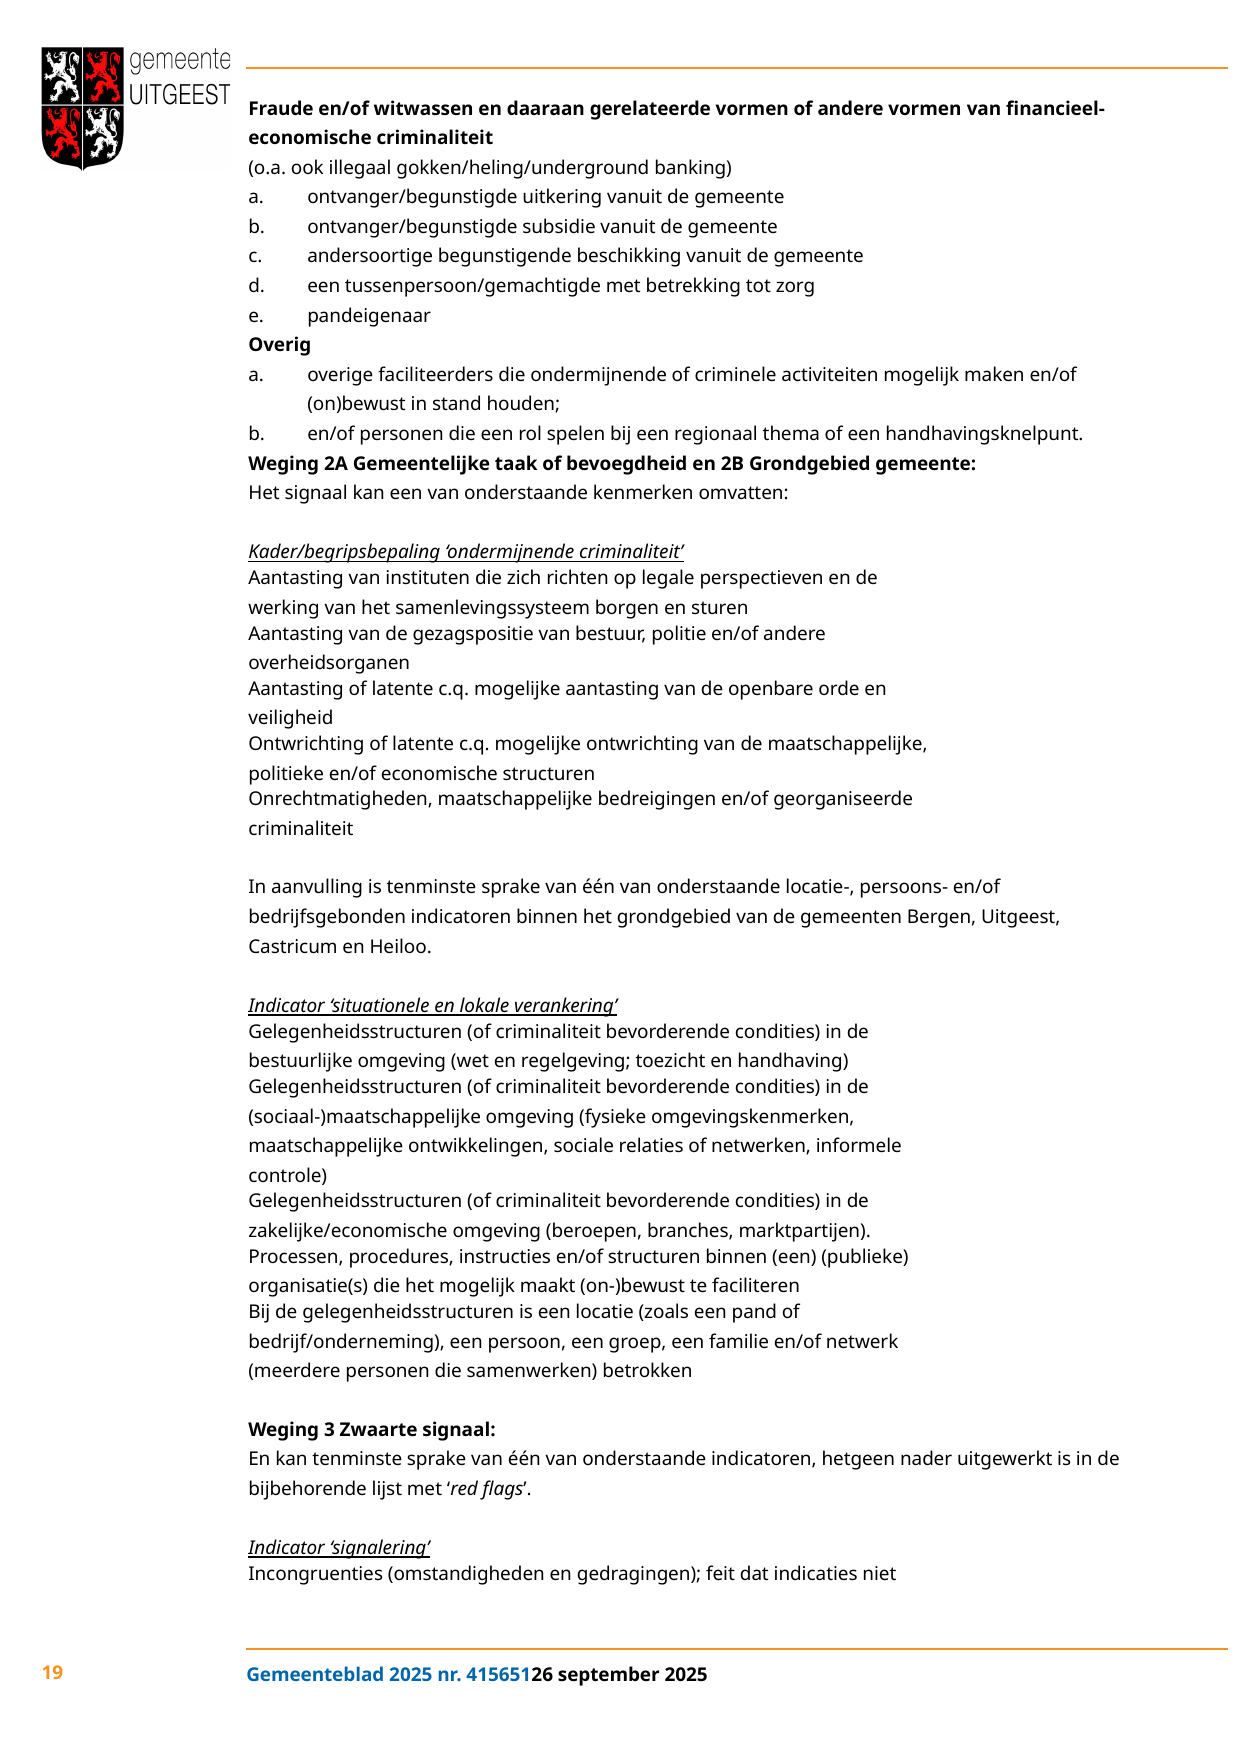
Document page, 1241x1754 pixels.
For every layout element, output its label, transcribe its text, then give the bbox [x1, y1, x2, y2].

text Weging 2A Gemeentelijke taak of bevoegdheid en 2B Grondgebied gemeente: [248, 450, 1152, 476]
table_cell [940, 1188, 1152, 1243]
table_cell Ontwrichting of latente c.q. mogelijke ontwrichting van de maatschappelijke, politieke en/of economische structuren [248, 730, 939, 786]
table_header Indicator ‘signalering’ [248, 1535, 1152, 1560]
list ontvanger/begunstigde uitkering vanuit de gemeente [248, 183, 1152, 209]
list een tussenpersoon/gemachtigde met betrekking tot zorg [248, 272, 1152, 298]
table_cell [940, 1243, 1152, 1298]
list overige faciliteerders die ondermijnende of criminele activiteiten mogelijk maken en/of (on)bewust in stand houden; [248, 361, 1152, 416]
text Overig [248, 331, 1152, 357]
table_cell Aantasting of latente c.q. mogelijke aantasting van de openbare orde en veiligheid [248, 675, 939, 730]
table_cell [940, 1018, 1152, 1073]
table_cell [940, 620, 1152, 675]
table_cell Incongruenties (omstandigheden en gedragingen); feit dat indicaties niet [248, 1560, 939, 1586]
table_cell [940, 1073, 1152, 1188]
table_cell [940, 1560, 1152, 1586]
table_cell Aantasting van instituten die zich richten op legale perspectieven en de werking van het samenlevingssysteem borgen en sturen [248, 564, 939, 620]
table_cell Aantasting van de gezagspositie van bestuur, politie en/of andere overheidsorganen [248, 620, 939, 675]
table_cell [940, 675, 1152, 730]
text (o.a. ook illegaal gokken/heling/underground banking) [248, 154, 1152, 180]
list en/of personen die een rol spelen bij een regionaal thema of een handhavingsknelpunt. [248, 420, 1152, 446]
table_cell Processen, procedures, instructies en/of structuren binnen (een) (publieke) organisatie(s) die het mogelijk maakt (on-)bewust te faciliteren [248, 1243, 939, 1298]
picture [41, 47, 231, 172]
table_cell Onrechtmatigheden, maatschappelijke bedreigingen en/of georganiseerde criminaliteit [248, 786, 939, 841]
table_cell [940, 1298, 1152, 1383]
text Weging 3 Zwaarte signaal: [248, 1416, 1152, 1442]
list ontvanger/begunstigde subsidie vanuit de gemeente [248, 213, 1152, 239]
table_cell [940, 786, 1152, 841]
list andersoortige begunstigende beschikking vanuit de gemeente [248, 243, 1152, 268]
text In aanvulling is tenminste sprake van één van onderstaande locatie-, persoons- en/of bedrijfsgebonden indicatoren binnen het grondgebied van de gemeenten Bergen, Uitgeest, Castricum en Heiloo. [248, 874, 1152, 959]
table_cell Bij de gelegenheidsstructuren is een locatie (zoals een pand of bedrijf/onderneming), een persoon, een groep, een familie en/of netwerk (meerdere personen die samenwerken) betrokken [248, 1298, 939, 1383]
table_cell [940, 730, 1152, 786]
text Het signaal kan een van onderstaande kenmerken omvatten: [248, 479, 1152, 505]
table_cell Gelegenheidsstructuren (of criminaliteit bevorderende condities) in de bestuurlijke omgeving (wet en regelgeving; toezicht en handhaving) [248, 1018, 939, 1073]
table_cell Gelegenheidsstructuren (of criminaliteit bevorderende condities) in de zakelijke/economische omgeving (beroepen, branches, marktpartijen). [248, 1188, 939, 1243]
table_cell Gelegenheidsstructuren (of criminaliteit bevorderende condities) in de (sociaal-)maatschappelijke omgeving (fysieke omgevingskenmerken, maatschappelijke ontwikkelingen, sociale relaties of netwerken, informele controle) [248, 1073, 939, 1188]
table_cell [940, 564, 1152, 620]
text En kan tenminste sprake van één van onderstaande indicatoren, hetgeen nader uitgewerkt is in de bijbehorende lijst met ‘red flags’. [248, 1446, 1152, 1501]
table_header Kader/begripsbepaling ‘ondermijnende criminaliteit’ [248, 539, 1152, 564]
text Fraude en/of witwassen en daaraan gerelateerde vormen of andere vormen van financieel-economische criminaliteit [248, 95, 1152, 150]
list pandeigenaar [248, 302, 1152, 328]
table_header Indicator ‘situationele en lokale verankering’ [248, 992, 1152, 1018]
